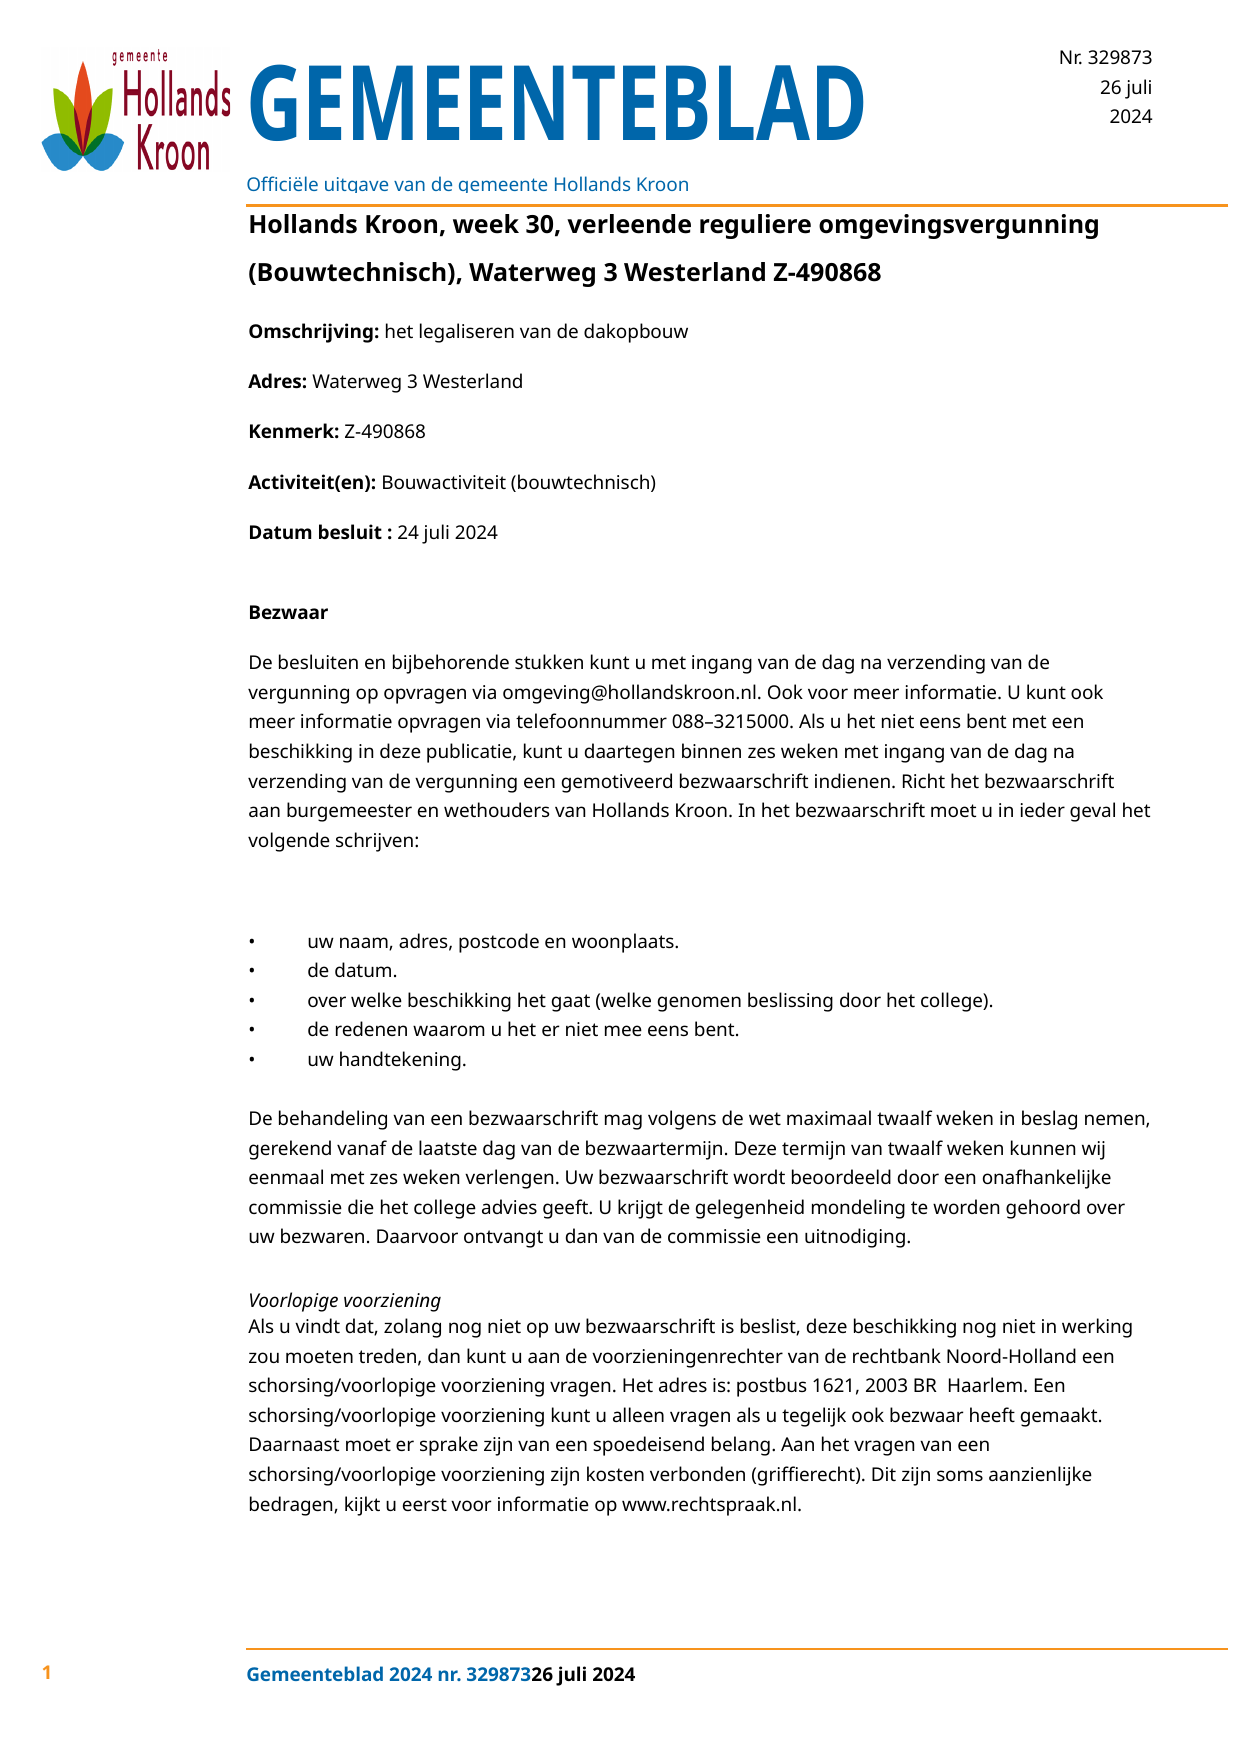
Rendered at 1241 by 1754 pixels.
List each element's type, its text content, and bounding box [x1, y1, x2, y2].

text Voorlopige voorziening [248, 1288, 1152, 1313]
text Hollands Kroon, week 30, verleende reguliere omgevingsvergunning (Bouwtechnisch), Waterweg 3 Westerland Z-490868 [248, 207, 1152, 288]
text De besluiten en bijbehorende stukken kunt u met ingang van de dag na verzending van de vergunning op opvragen via omgeving@hollandskroon.nl. Ook voor meer informatie. U kunt ook meer informatie opvragen via telefoonnummer 088–3215000. Als u het niet eens bent met een beschikking in deze publicatie, kunt u daartegen binnen zes weken met ingang van de dag na verzending van de vergunning een gemotiveerd bezwaarschrift indienen. Richt het bezwaarschrift aan burgemeester en wethouders van Hollands Kroon. In het bezwaarschrift moet u in ieder geval het volgende schrijven: [248, 649, 1152, 853]
list de redenen waarom u het er niet mee eens bent. [248, 1017, 1152, 1042]
text Kenmerk: Z-490868 [248, 419, 1152, 444]
text Bezwaar [248, 599, 1152, 625]
list de datum. [248, 957, 1152, 983]
list uw handtekening. [248, 1046, 1152, 1072]
text Activiteit(en): Bouwactiviteit (bouwtechnisch) [248, 469, 1152, 495]
text De behandeling van een bezwaarschrift mag volgens de wet maximaal twaalf weken in beslag nemen, gerekend vanaf de laatste dag van de bezwaartermijn. Deze termijn van twaalf weken kunnen wij eenmaal met zes weken verlengen. Uw bezwaarschrift wordt beoordeeld door een onafhankelijke commissie die het college advies geeft. U krijgt de gelegenheid mondeling te worden gehoord over uw bezwaren. Daarvoor ontvangt u dan van de commissie een uitnodiging. [248, 1105, 1152, 1249]
text Adres: Waterweg 3 Westerland [248, 368, 1152, 394]
table_header [700, 570, 1152, 596]
text Datum besluit : 24 juli 2024 [248, 519, 1152, 545]
list over welke beschikking het gaat (welke genomen beslissing door het college). [248, 987, 1152, 1013]
list uw naam, adres, postcode en woonplaats. [248, 928, 1152, 953]
picture [41, 47, 231, 172]
text Als u vindt dat, zolang nog niet op uw bezwaarschrift is beslist, deze beschikking nog niet in werking zou moeten treden, dan kunt u aan de voorzieningenrechter van de rechtbank Noord-Holland een schorsing/voorlopige voorziening vragen. Het adres is: postbus 1621, 2003 BR Haarlem. Een schorsing/voorlopige voorziening kunt u alleen vragen als u tegelijk ook bezwaar heeft gemaakt. Daarnaast moet er sprake zijn van een spoedeisend belang. Aan het vragen van een schorsing/voorlopige voorziening zijn kosten verbonden (griffierecht). Dit zijn soms aanzienlijke bedragen, kijkt u eerst voor informatie op www.rechtspraak.nl. [248, 1313, 1152, 1517]
text Omschrijving: het legaliseren van de dakopbouw [248, 318, 1152, 344]
table_header [248, 570, 700, 596]
